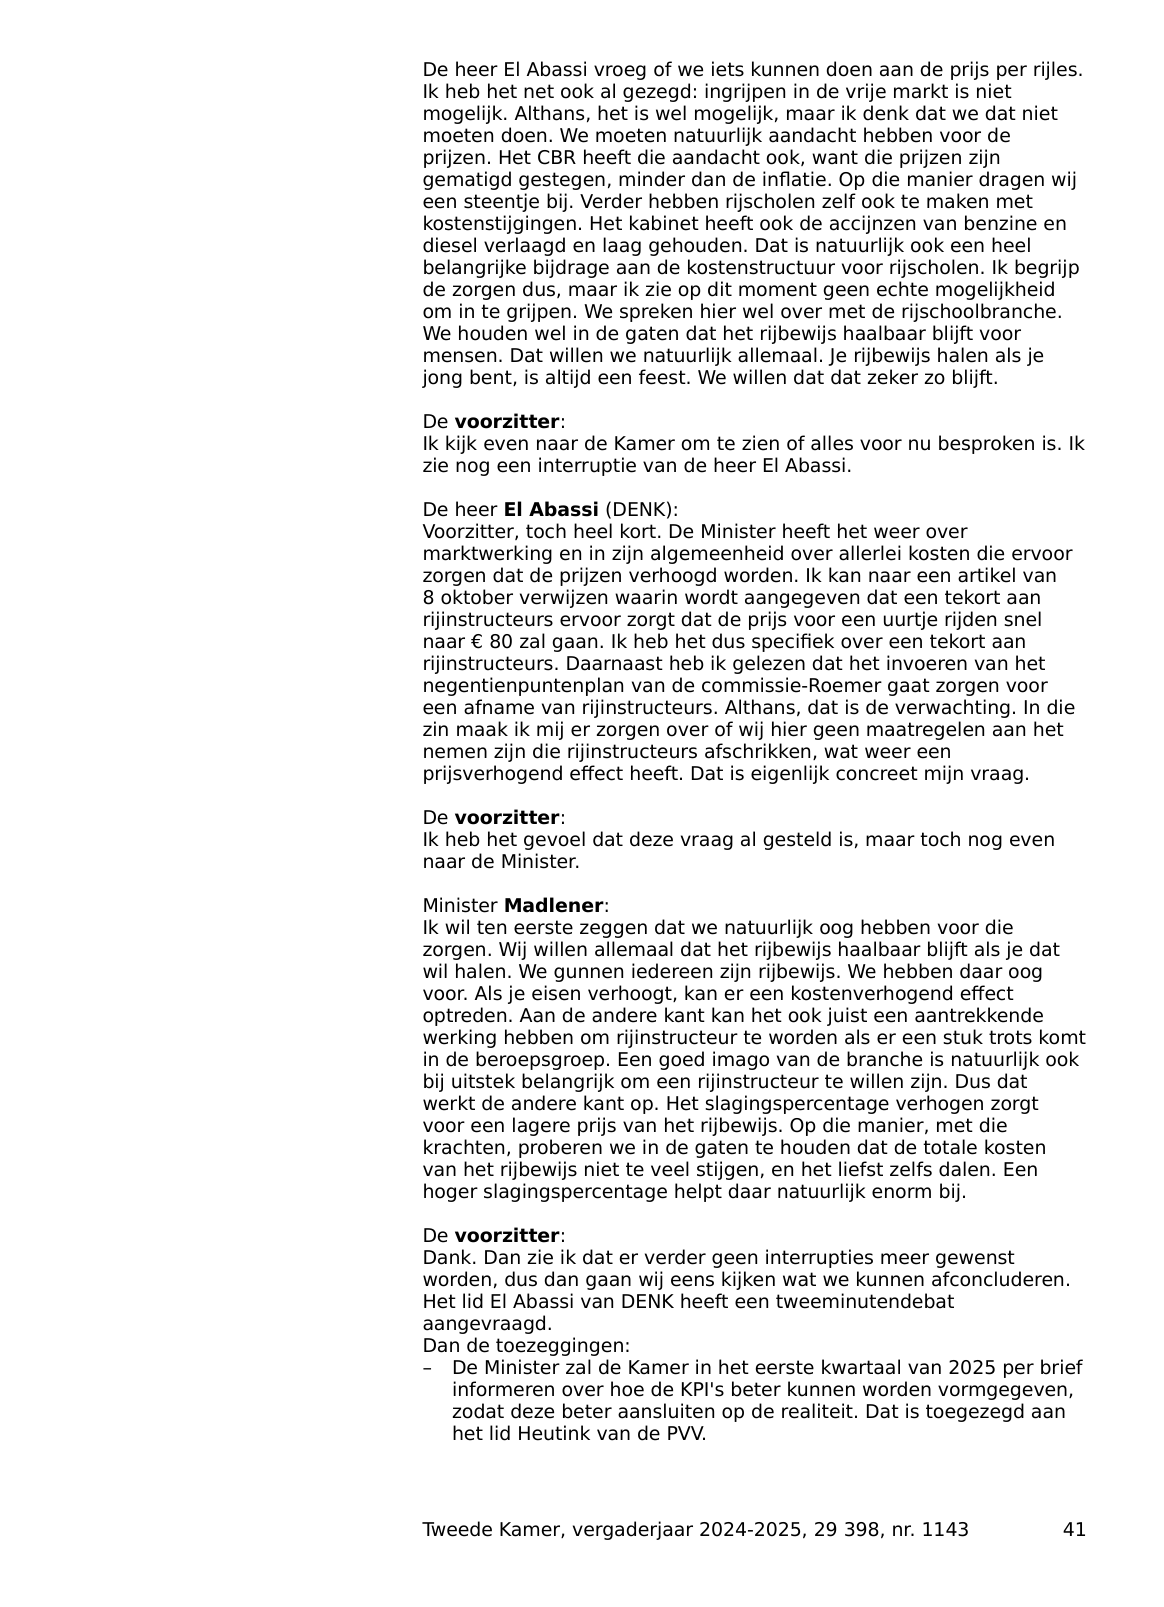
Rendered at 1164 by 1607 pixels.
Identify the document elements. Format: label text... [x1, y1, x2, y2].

text De heer El Abassi (DENK): [422, 499, 1087, 521]
text Ik wil ten eerste zeggen dat we natuurlijk oog hebben voor die zorgen. Wij willen allemaal dat het rijbewijs haalbaar blijft als je dat wil halen. We gunnen iedereen zijn rijbewijs. We hebben daar oog voor. Als je eisen verhoogt, kan er een kostenverhogend effect optreden. Aan de andere kant kan het ook juist een aantrekkende werking hebben om rijinstructeur te worden als er een stuk trots komt in de beroepsgroep. Een goed imago van de branche is natuurlijk ook bij uitstek belangrijk om een rijinstructeur te willen zijn. Dus dat werkt de andere kant op. Het slagingspercentage verhogen zorgt voor een lagere prijs van het rijbewijs. Op die manier, met die krachten, proberen we in de gaten te houden dat de totale kosten van het rijbewijs niet te veel stijgen, en het liefst zelfs dalen. Een hoger slagingspercentage helpt daar natuurlijk enorm bij. [422, 917, 1087, 1203]
text De heer El Abassi vroeg of we iets kunnen doen aan de prijs per rijles. Ik heb het net ook al gezegd: ingrijpen in de vrije markt is niet mogelijk. Althans, het is wel mogelijk, maar ik denk dat we dat niet moeten doen. We moeten natuurlijk aandacht hebben voor de prijzen. Het CBR heeft die aandacht ook, want die prijzen zijn gematigd gestegen, minder dan de inflatie. Op die manier dragen wij een steentje bij. Verder hebben rijscholen zelf ook te maken met kostenstijgingen. Het kabinet heeft ook de accijnzen van benzine en diesel verlaagd en laag gehouden. Dat is natuurlijk ook een heel belangrijke bijdrage aan de kostenstructuur voor rijscholen. Ik begrijp de zorgen dus, maar ik zie op dit moment geen echte mogelijkheid om in te grijpen. We spreken hier wel over met de rijschoolbranche. We houden wel in de gaten dat het rijbewijs haalbaar blijft voor mensen. Dat willen we natuurlijk allemaal. Je rijbewijs halen als je jong bent, is altijd een feest. We willen dat dat zeker zo blijft. [422, 59, 1087, 389]
text Minister Madlener: [422, 895, 1087, 917]
text – De Minister zal de Kamer in het eerste kwartaal van 2025 per brief informeren over hoe de KPI's beter kunnen worden vormgegeven, zodat deze beter aansluiten op de realiteit. Dat is toegezegd aan het lid Heutink van de PVV. [422, 1357, 1087, 1445]
text Ik kijk even naar de Kamer om te zien of alles voor nu besproken is. Ik zie nog een interruptie van de heer El Abassi. [422, 433, 1087, 477]
text Dank. Dan zie ik dat er verder geen interrupties meer gewenst worden, dus dan gaan wij eens kijken wat we kunnen afconcluderen. [422, 1247, 1087, 1291]
text De voorzitter: [422, 1225, 1087, 1247]
text Voorzitter, toch heel kort. De Minister heeft het weer over marktwerking en in zijn algemeenheid over allerlei kosten die ervoor zorgen dat de prijzen verhoogd worden. Ik kan naar een artikel van 8 oktober verwijzen waarin wordt aangegeven dat een tekort aan rijinstructeurs ervoor zorgt dat de prijs voor een uurtje rijden snel naar € 80 zal gaan. Ik heb het dus specifiek over een tekort aan rijinstructeurs. Daarnaast heb ik gelezen dat het invoeren van het negentienpuntenplan van de commissie-Roemer gaat zorgen voor een afname van rijinstructeurs. Althans, dat is de verwachting. In die zin maak ik mij er zorgen over of wij hier geen maatregelen aan het nemen zijn die rijinstructeurs afschrikken, wat weer een prijsverhogend effect heeft. Dat is eigenlijk concreet mijn vraag. [422, 521, 1087, 785]
text De voorzitter: [422, 807, 1087, 829]
text Ik heb het gevoel dat deze vraag al gesteld is, maar toch nog even naar de Minister. [422, 829, 1087, 873]
text De voorzitter: [422, 411, 1087, 433]
text Dan de toezeggingen: [422, 1335, 1087, 1357]
text Het lid El Abassi van DENK heeft een tweeminutendebat aangevraagd. [422, 1291, 1087, 1335]
